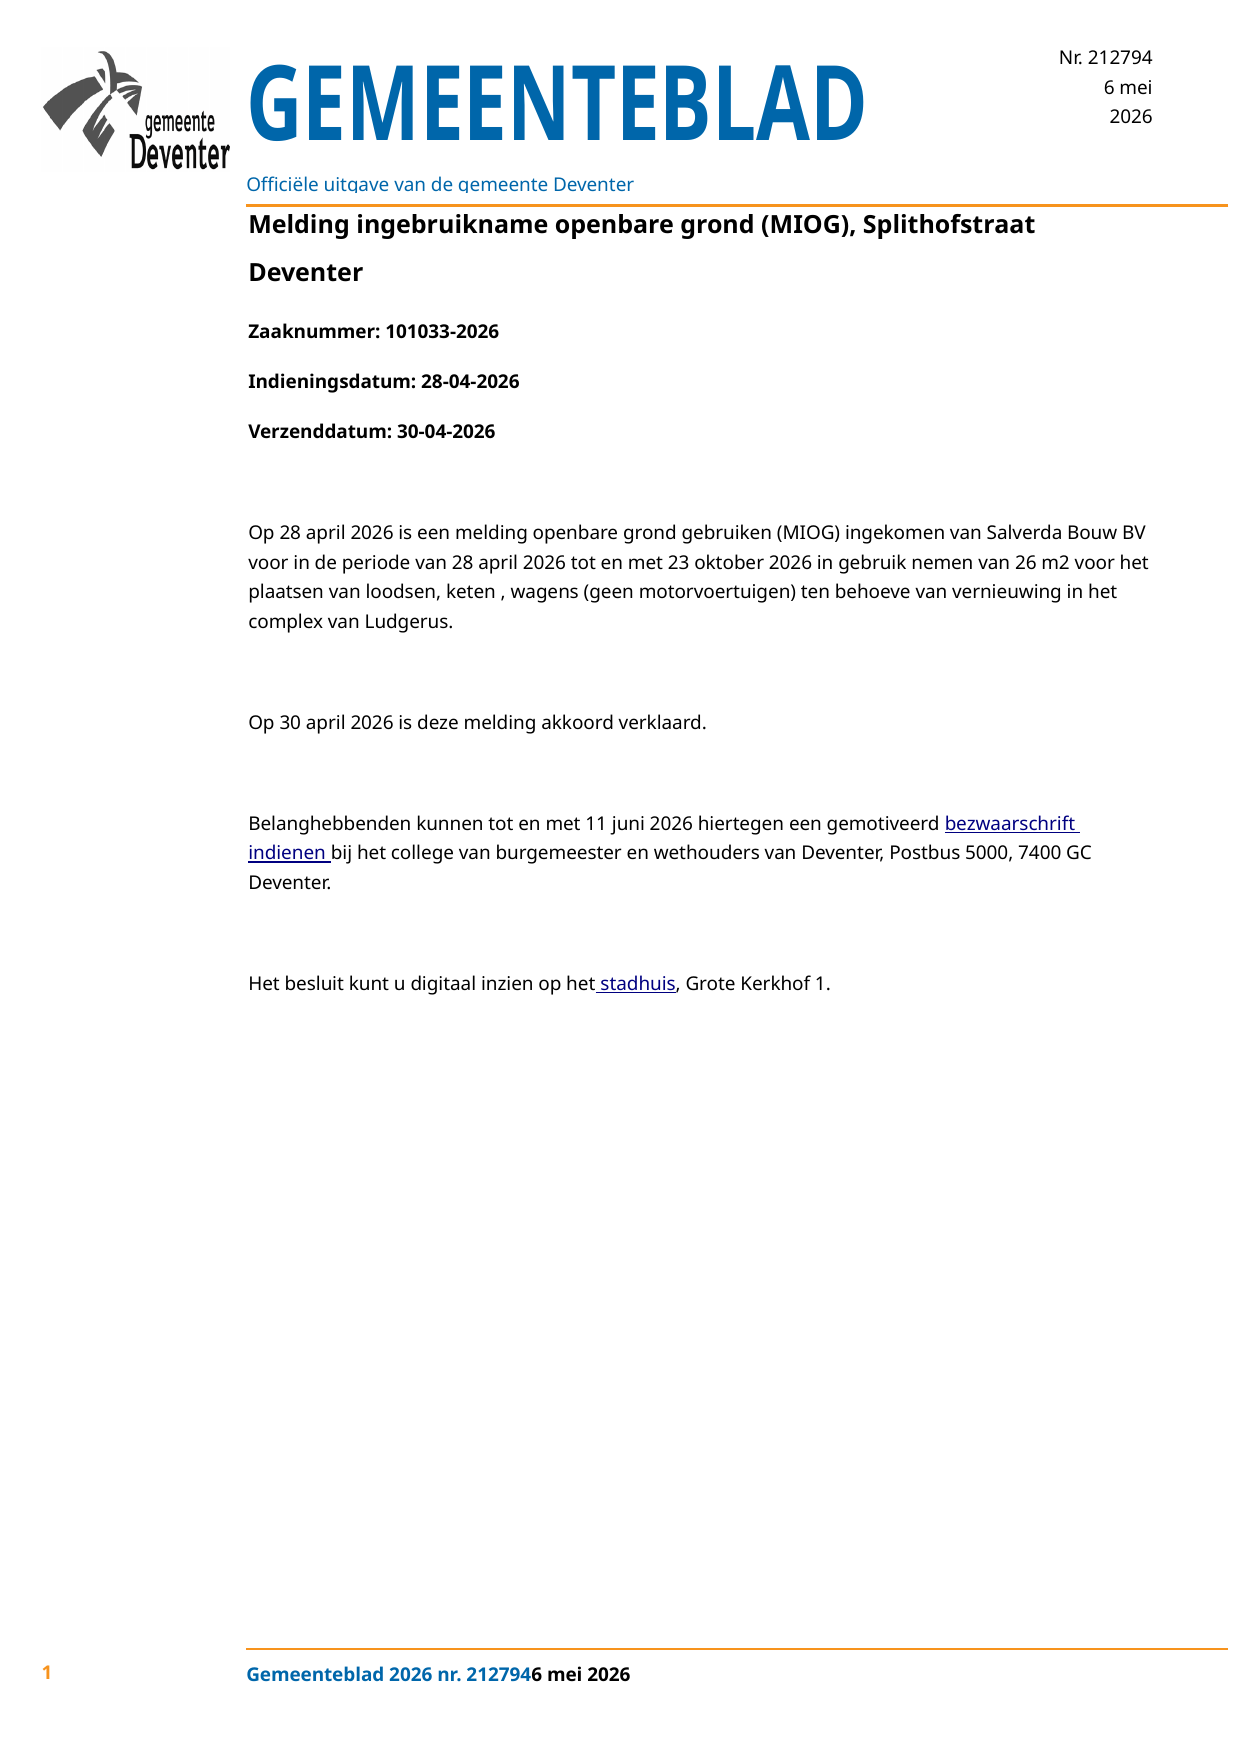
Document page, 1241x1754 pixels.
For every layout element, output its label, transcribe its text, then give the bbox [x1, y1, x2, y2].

text Op 30 april 2026 is deze melding akkoord verklaard. [248, 709, 1152, 735]
text Indieningsdatum: 28-04-2026 [248, 368, 1152, 394]
text Zaaknummer: 101033-2026 [248, 318, 1152, 344]
text Verzenddatum: 30-04-2026 [248, 419, 1152, 444]
text Belanghebbenden kunnen tot en met 11 juni 2026 hiertegen een gemotiveerd bezwaarschrift indienen bij het college van burgemeester en wethouders van Deventer, Postbus 5000, 7400 GC Deventer. [248, 810, 1152, 895]
text Het besluit kunt u digitaal inzien op het stadhuis, Grote Kerkhof 1. [248, 970, 1152, 996]
text Melding ingebruikname openbare grond (MIOG), Splithofstraat Deventer [248, 207, 1152, 288]
picture [41, 47, 231, 172]
text Op 28 april 2026 is een melding openbare grond gebruiken (MIOG) ingekomen van Salverda Bouw BV voor in de periode van 28 april 2026 tot en met 23 oktober 2026 in gebruik nemen van 26 m2 voor het plaatsen van loodsen, keten , wagens (geen motorvoertuigen) ten behoeve van vernieuwing in het complex van Ludgerus. [248, 519, 1152, 634]
